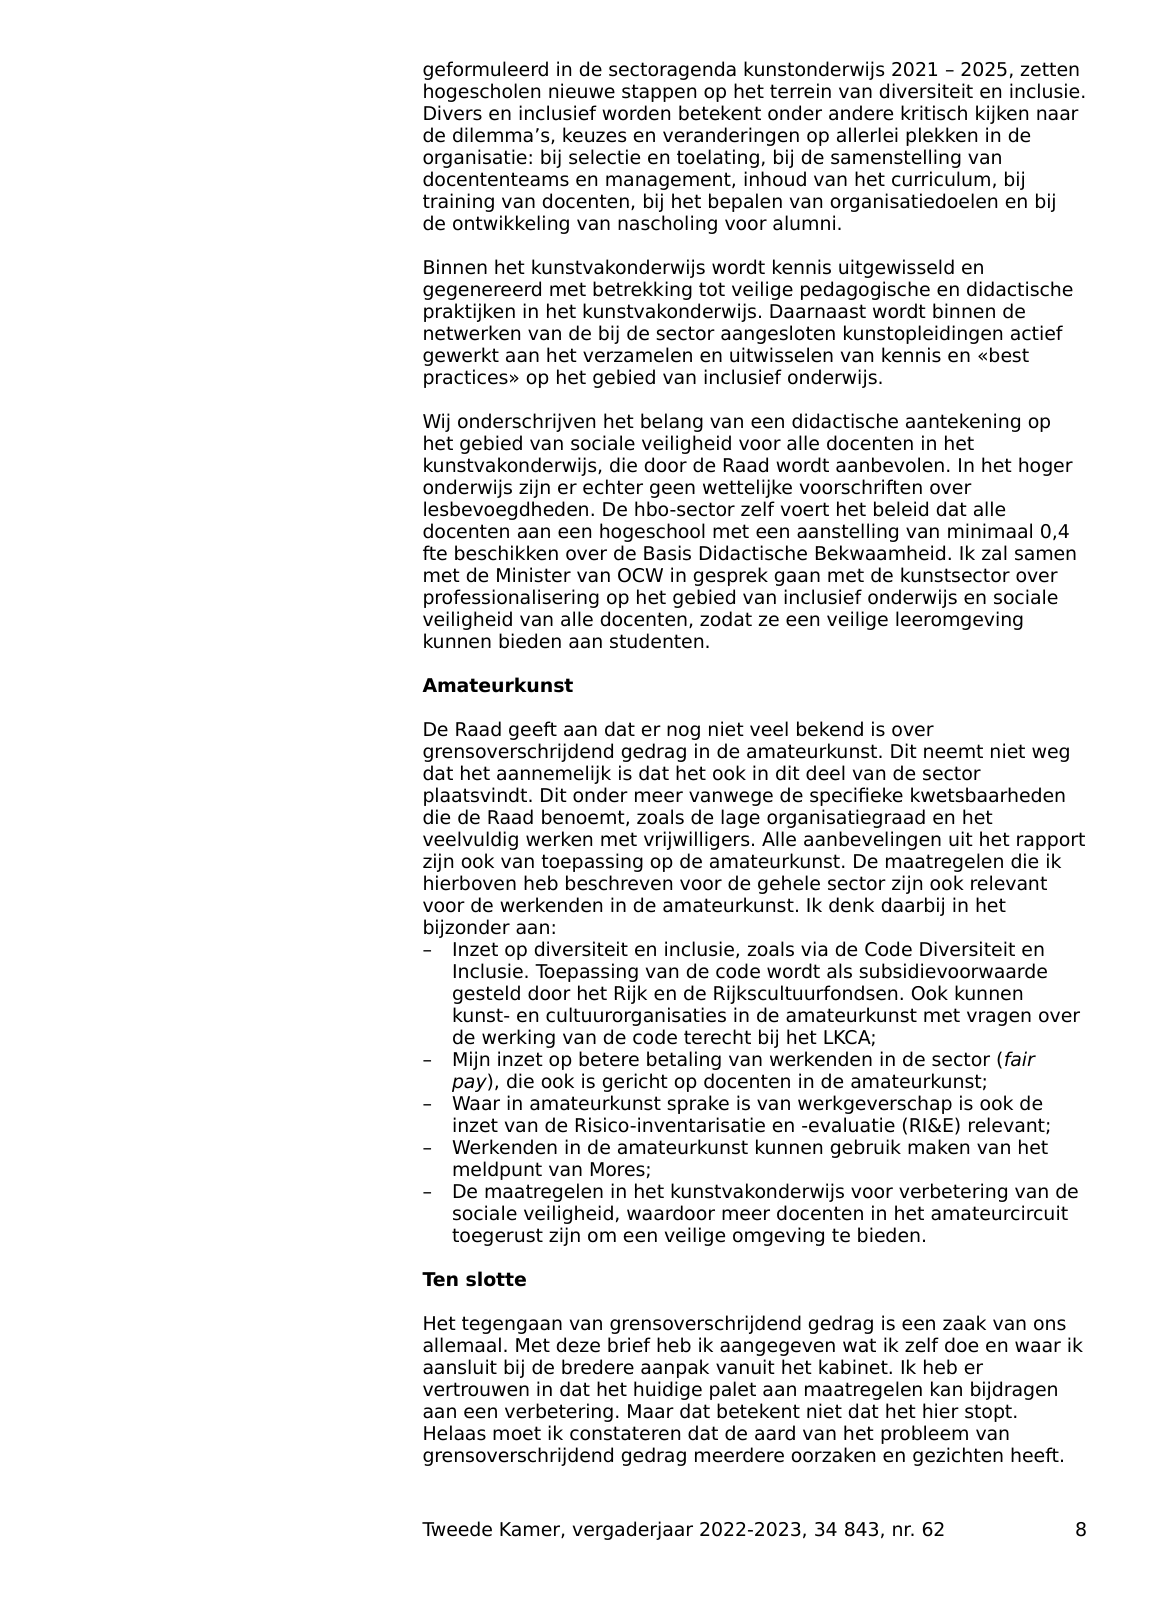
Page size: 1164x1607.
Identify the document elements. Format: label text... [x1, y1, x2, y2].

text Binnen het kunstvakonderwijs wordt kennis uitgewisseld en gegenereerd met betrekking tot veilige pedagogische en didactische praktijken in het kunstvakonderwijs. Daarnaast wordt binnen de netwerken van de bij de sector aangesloten kunstopleidingen actief gewerkt aan het verzamelen en uitwisselen van kennis en «best practices» op het gebied van inclusief onderwijs. [422, 257, 1087, 389]
subtitle Ten slotte [422, 1269, 1087, 1291]
subtitle Amateurkunst [422, 675, 1087, 697]
text – Werkenden in de amateurkunst kunnen gebruik maken van het meldpunt van Mores; [422, 1137, 1087, 1181]
text De Raad geeft aan dat er nog niet veel bekend is over grensoverschrijdend gedrag in de amateurkunst. Dit neemt niet weg dat het aannemelijk is dat het ook in dit deel van de sector plaatsvindt. Dit onder meer vanwege de specifieke kwetsbaarheden die de Raad benoemt, zoals de lage organisatiegraad en het veelvuldig werken met vrijwilligers. Alle aanbevelingen uit het rapport zijn ook van toepassing op de amateurkunst. De maatregelen die ik hierboven heb beschreven voor de gehele sector zijn ook relevant voor de werkenden in de amateurkunst. Ik denk daarbij in het bijzonder aan: [422, 719, 1087, 939]
text Wij onderschrijven het belang van een didactische aantekening op het gebied van sociale veiligheid voor alle docenten in het kunstvakonderwijs, die door de Raad wordt aanbevolen. In het hoger onderwijs zijn er echter geen wettelijke voorschriften over lesbevoegdheden. De hbo-sector zelf voert het beleid dat alle docenten aan een hogeschool met een aanstelling van minimaal 0,4 fte beschikken over de Basis Didactische Bekwaamheid. Ik zal samen met de Minister van OCW in gesprek gaan met de kunstsector over professionalisering op het gebied van inclusief onderwijs en sociale veiligheid van alle docenten, zodat ze een veilige leeromgeving kunnen bieden aan studenten. [422, 411, 1087, 653]
text – Waar in amateurkunst sprake is van werkgeverschap is ook de inzet van de Risico-inventarisatie en -evaluatie (RI&E) relevant; [422, 1093, 1087, 1137]
text – De maatregelen in het kunstvakonderwijs voor verbetering van de sociale veiligheid, waardoor meer docenten in het amateurcircuit toegerust zijn om een veilige omgeving te bieden. [422, 1181, 1087, 1247]
text – Inzet op diversiteit en inclusie, zoals via de Code Diversiteit en Inclusie. Toepassing van de code wordt als subsidievoorwaarde gesteld door het Rijk en de Rijkscultuurfondsen. Ook kunnen kunst- en cultuurorganisaties in de amateurkunst met vragen over de werking van de code terecht bij het LKCA; [422, 939, 1087, 1049]
text Het tegengaan van grensoverschrijdend gedrag is een zaak van ons allemaal. Met deze brief heb ik aangegeven wat ik zelf doe en waar ik aansluit bij de bredere aanpak vanuit het kabinet. Ik heb er vertrouwen in dat het huidige palet aan maatregelen kan bijdragen aan een verbetering. Maar dat betekent niet dat het hier stopt. Helaas moet ik constateren dat de aard van het probleem van grensoverschrijdend gedrag meerdere oorzaken en gezichten heeft. [422, 1313, 1087, 1467]
text geformuleerd in de sectoragenda kunstonderwijs 2021 – 2025, zetten hogescholen nieuwe stappen op het terrein van diversiteit en inclusie. Divers en inclusief worden betekent onder andere kritisch kijken naar de dilemma’s, keuzes en veranderingen op allerlei plekken in de organisatie: bij selectie en toelating, bij de samenstelling van docententeams en management, inhoud van het curriculum, bij training van docenten, bij het bepalen van organisatiedoelen en bij de ontwikkeling van nascholing voor alumni. [422, 59, 1087, 235]
text – Mijn inzet op betere betaling van werkenden in de sector (fair pay), die ook is gericht op docenten in de amateurkunst; [422, 1049, 1087, 1093]
